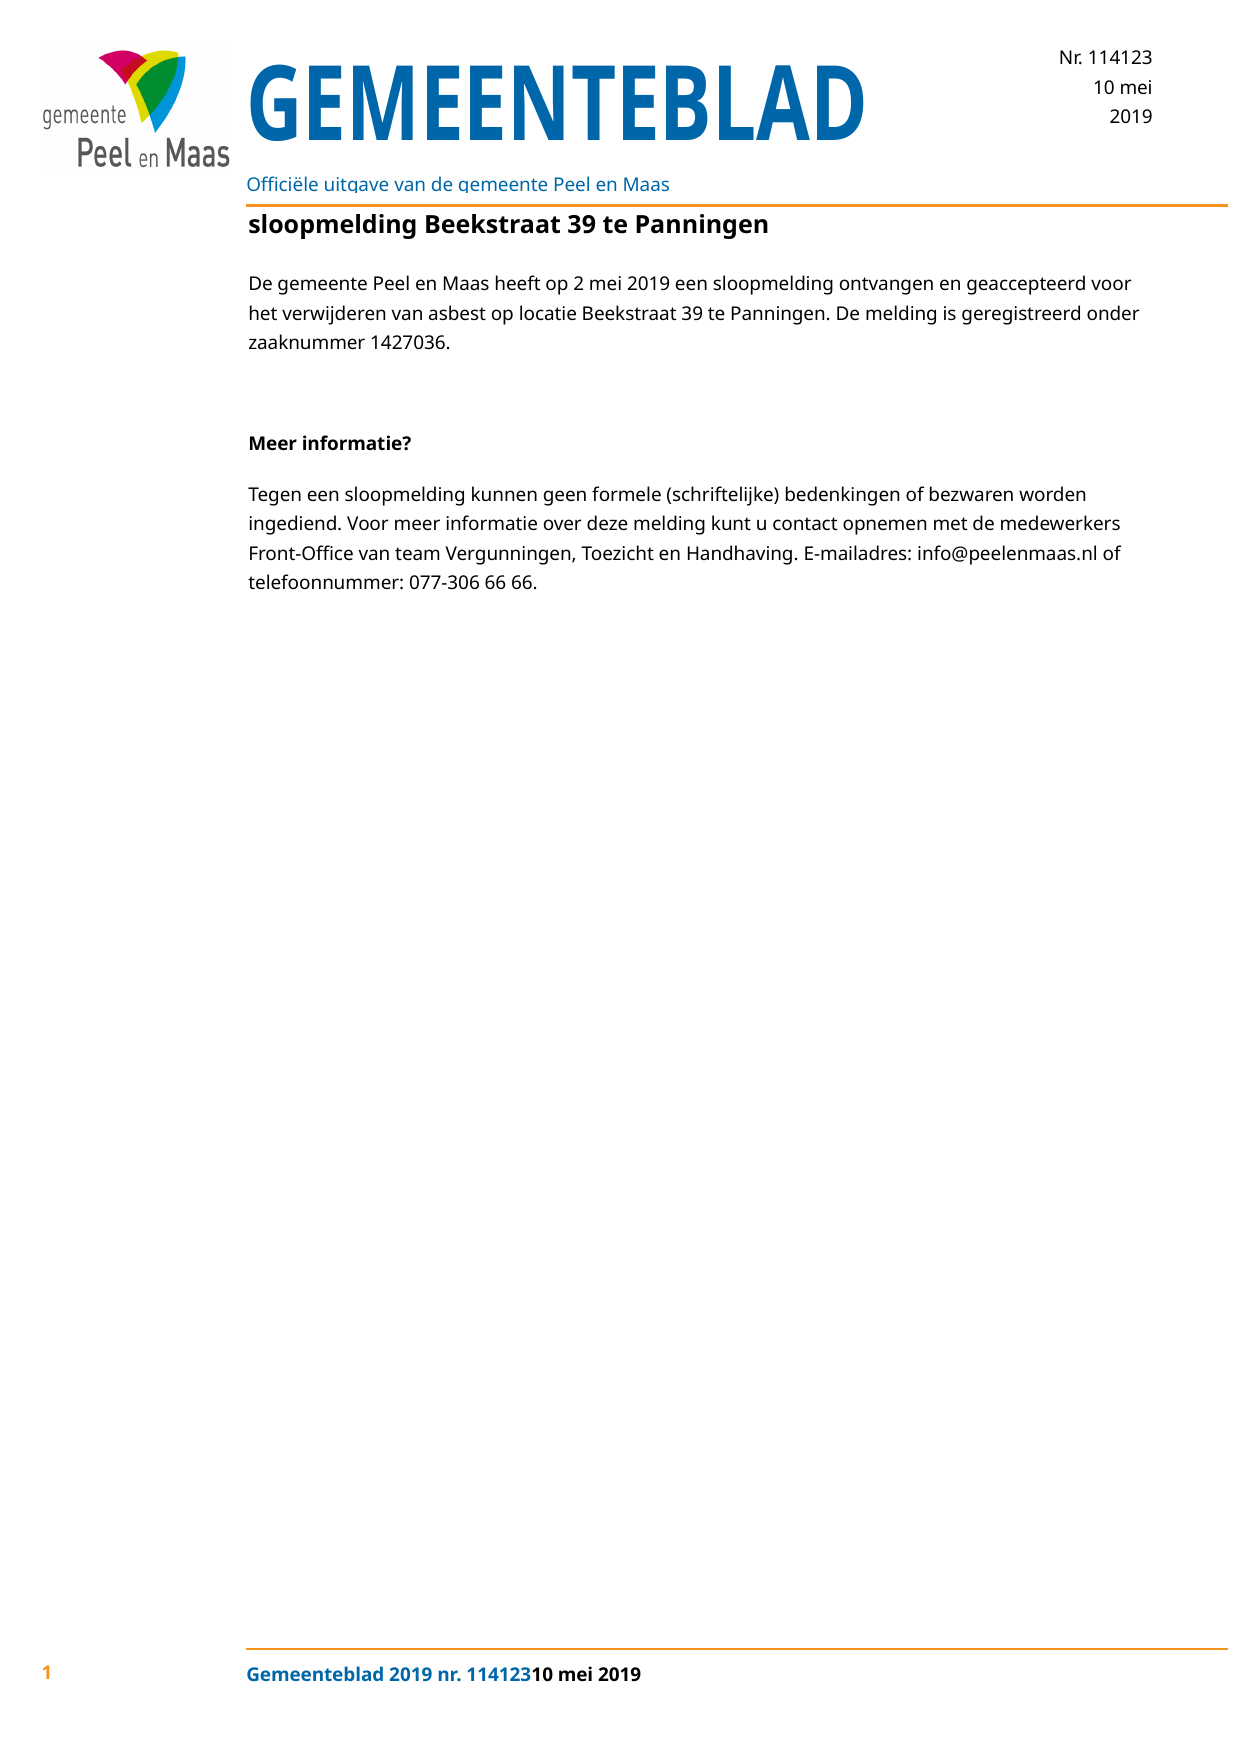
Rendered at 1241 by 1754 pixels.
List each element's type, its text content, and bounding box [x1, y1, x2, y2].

text Meer informatie? [248, 430, 1152, 456]
picture [41, 47, 231, 172]
text sloopmelding Beekstraat 39 te Panningen [248, 207, 1152, 241]
text Tegen een sloopmelding kunnen geen formele (schriftelijke) bedenkingen of bezwaren worden ingediend. Voor meer informatie over deze melding kunt u contact opnemen met de medewerkers Front-Office van team Vergunningen, Toezicht en Handhaving. E-mailadres: info@peelenmaas.nl of telefoonnummer: 077-306 66 66. [248, 481, 1152, 595]
text De gemeente Peel en Maas heeft op 2 mei 2019 een sloopmelding ontvangen en geaccepteerd voor het verwijderen van asbest op locatie Beekstraat 39 te Panningen. De melding is geregistreerd onder zaaknummer 1427036. [248, 270, 1152, 355]
